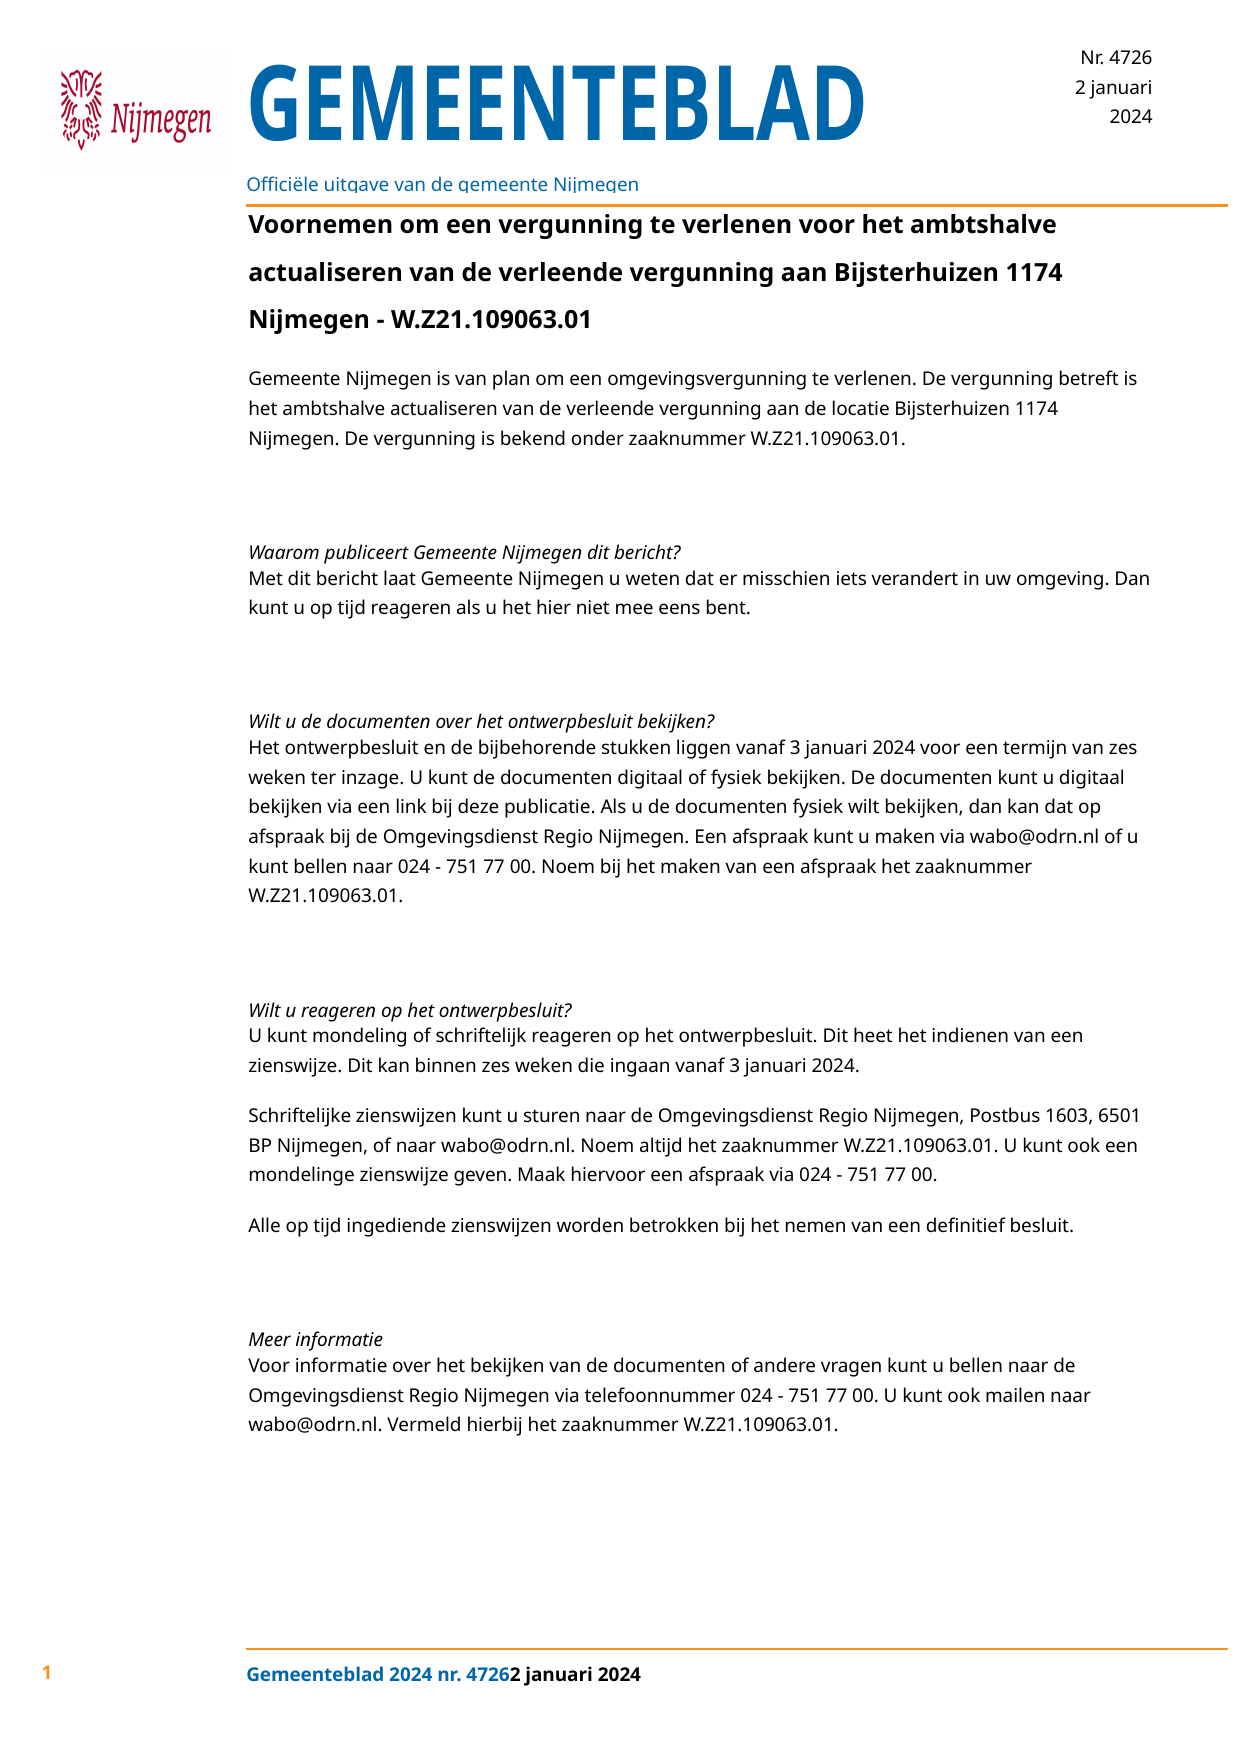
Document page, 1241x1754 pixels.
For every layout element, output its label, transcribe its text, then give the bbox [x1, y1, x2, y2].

text Voor informatie over het bekijken van de documenten of andere vragen kunt u bellen naar de Omgevingsdienst Regio Nijmegen via telefoonnummer 024 - 751 77 00. U kunt ook mailen naar wabo@odrn.nl. Vermeld hierbij het zaaknummer W.Z21.109063.01. [248, 1352, 1152, 1437]
text Het ontwerpbesluit en de bijbehorende stukken liggen vanaf 3 januari 2024 voor een termijn van zes weken ter inzage. U kunt de documenten digitaal of fysiek bekijken. De documenten kunt u digitaal bekijken via een link bij deze publicatie. Als u de documenten fysiek wilt bekijken, dan kan dat op afspraak bij de Omgevingsdienst Regio Nijmegen. Een afspraak kunt u maken via wabo@odrn.nl of u kunt bellen naar 024 - 751 77 00. Noem bij het maken van een afspraak het zaaknummer W.Z21.109063.01. [248, 734, 1152, 908]
text Gemeente Nijmegen is van plan om een omgevingsvergunning te verlenen. De vergunning betreft is het ambtshalve actualiseren van de verleende vergunning aan de locatie Bijsterhuizen 1174 Nijmegen. De vergunning is bekend onder zaaknummer W.Z21.109063.01. [248, 366, 1152, 450]
text Voornemen om een vergunning te verlenen voor het ambtshalve actualiseren van de verleende vergunning aan Bijsterhuizen 1174 Nijmegen - W.Z21.109063.01 [248, 207, 1152, 336]
picture [41, 47, 231, 172]
text Schriftelijke zienswijzen kunt u sturen naar de Omgevingsdienst Regio Nijmegen, Postbus 1603, 6501 BP Nijmegen, of naar wabo@odrn.nl. Noem altijd het zaaknummer W.Z21.109063.01. U kunt ook een mondelinge zienswijze geven. Maak hiervoor een afspraak via 024 - 751 77 00. [248, 1102, 1152, 1187]
text Alle op tijd ingediende zienswijzen worden betrokken bij het nemen van een definitief besluit. [248, 1212, 1152, 1238]
text Met dit bericht laat Gemeente Nijmegen u weten dat er misschien iets verandert in uw omgeving. Dan kunt u op tijd reageren als u het hier niet mee eens bent. [248, 565, 1152, 620]
text U kunt mondeling of schriftelijk reageren op het ontwerpbesluit. Dit heet het indienen van een zienswijze. Dit kan binnen zes weken die ingaan vanaf 3 januari 2024. [248, 1022, 1152, 1078]
text Waarom publiceert Gemeente Nijmegen dit bericht? [248, 539, 1152, 565]
text Meer informatie [248, 1326, 1152, 1352]
text Wilt u reageren op het ontwerpbesluit? [248, 997, 1152, 1022]
text Wilt u de documenten over het ontwerpbesluit bekijken? [248, 709, 1152, 734]
